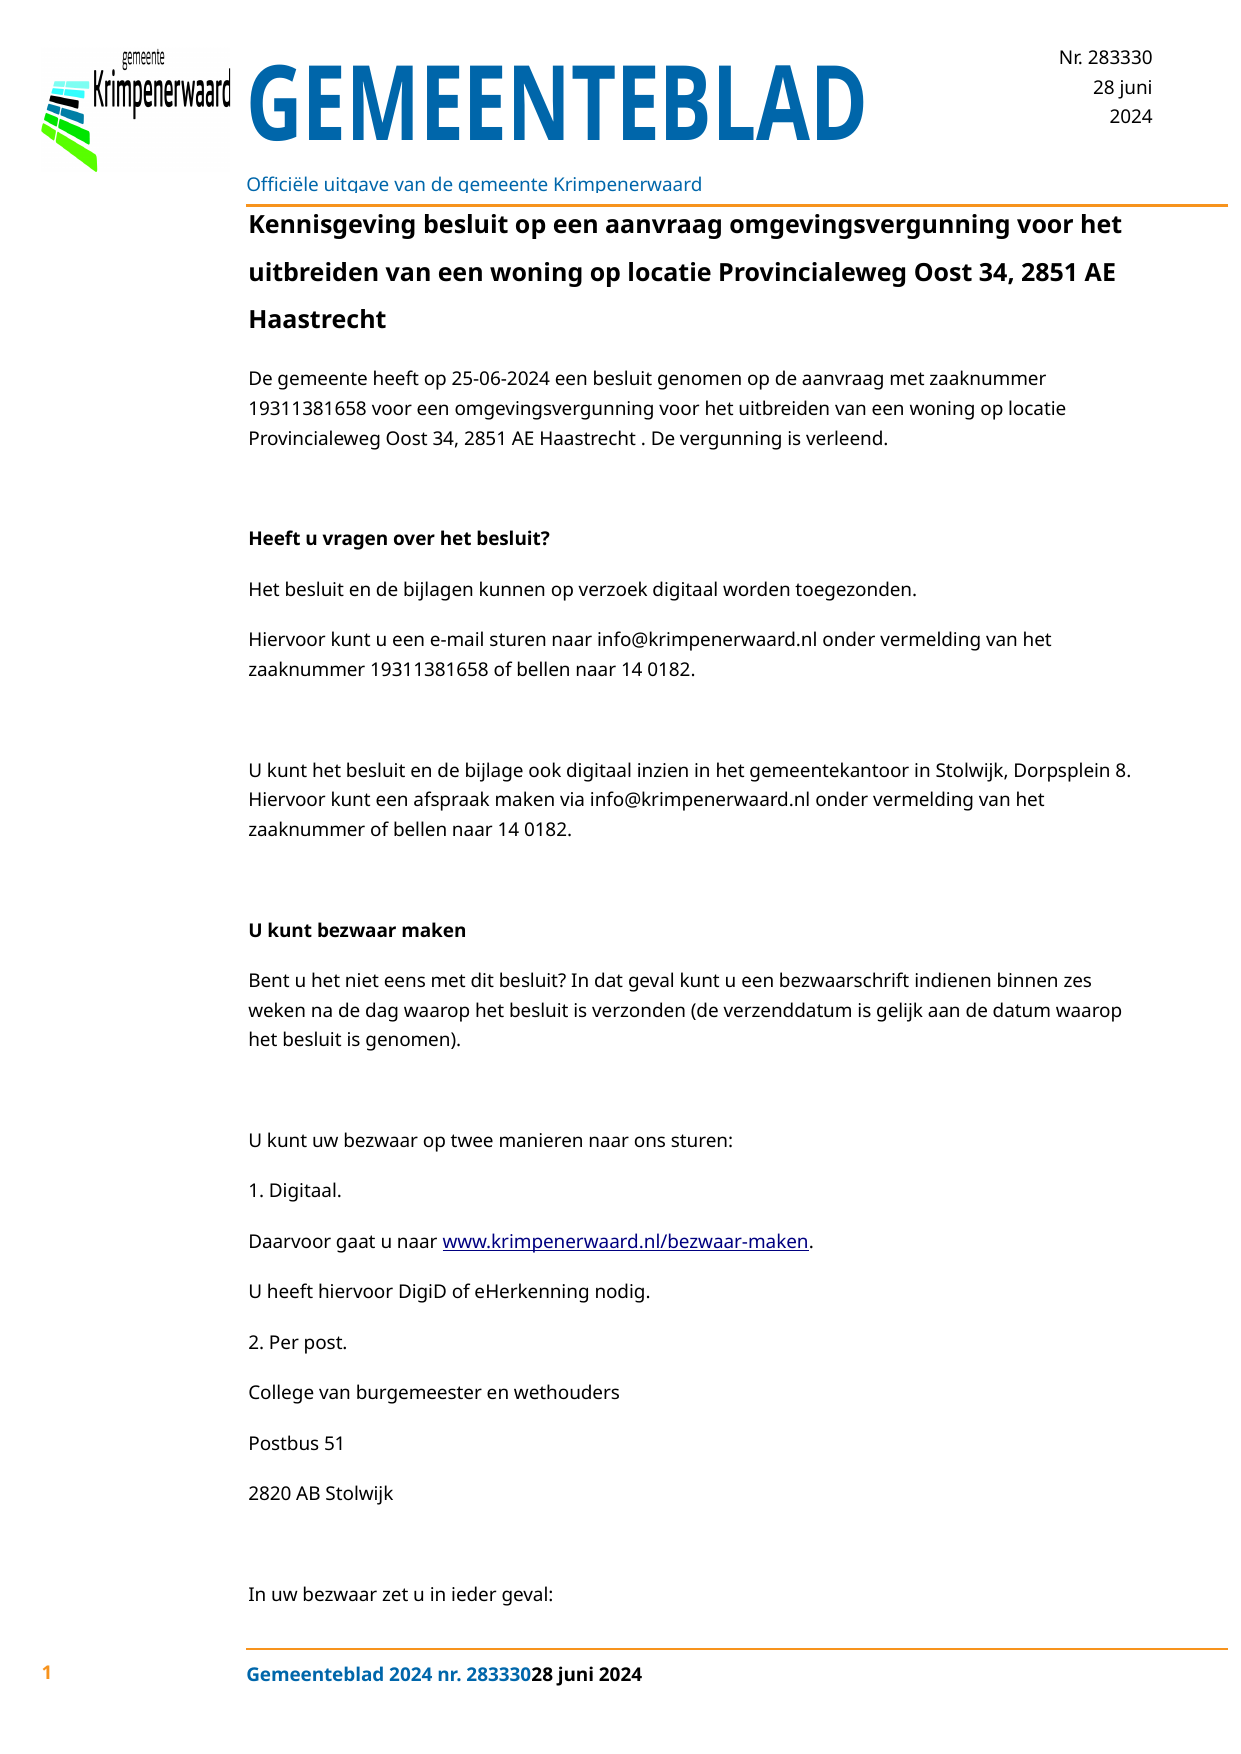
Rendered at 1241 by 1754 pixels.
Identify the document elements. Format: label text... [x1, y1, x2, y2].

text U kunt uw bezwaar op twee manieren naar ons sturen: [248, 1127, 1152, 1153]
text 2820 AB Stolwijk [248, 1480, 1152, 1506]
text Hiervoor kunt u een e-mail sturen naar info@krimpenerwaard.nl onder vermelding van het zaaknummer 19311381658 of bellen naar 14 0182. [248, 626, 1152, 682]
text 2. Per post. [248, 1329, 1152, 1354]
text Het besluit en de bijlagen kunnen op verzoek digitaal worden toegezonden. [248, 576, 1152, 602]
text Postbus 51 [248, 1430, 1152, 1455]
text Bent u het niet eens met dit besluit? In dat geval kunt u een bezwaarschrift indienen binnen zes weken na de dag waarop het besluit is verzonden (de verzenddatum is gelijk aan de datum waarop het besluit is genomen). [248, 967, 1152, 1052]
text 1. Digitaal. [248, 1178, 1152, 1203]
text U kunt bezwaar maken [248, 917, 1152, 942]
text College van burgemeester en wethouders [248, 1379, 1152, 1405]
text U heeft hiervoor DigiD of eHerkenning nodig. [248, 1278, 1152, 1304]
picture [41, 47, 231, 172]
text De gemeente heeft op 25-06-2024 een besluit genomen op de aanvraag met zaaknummer 19311381658 voor een omgevingsvergunning voor het uitbreiden van een woning op locatie Provincialeweg Oost 34, 2851 AE Haastrecht . De vergunning is verleend. [248, 366, 1152, 450]
text In uw bezwaar zet u in ieder geval: [248, 1581, 1152, 1607]
text Kennisgeving besluit op een aanvraag omgevingsvergunning voor het uitbreiden van een woning op locatie Provincialeweg Oost 34, 2851 AE Haastrecht [248, 207, 1152, 336]
text Daarvoor gaat u naar www.krimpenerwaard.nl/bezwaar-maken. [248, 1228, 1152, 1254]
text U kunt het besluit en de bijlage ook digitaal inzien in het gemeentekantoor in Stolwijk, Dorpsplein 8. Hiervoor kunt een afspraak maken via info@krimpenerwaard.nl onder vermelding van het zaaknummer of bellen naar 14 0182. [248, 757, 1152, 842]
text Heeft u vragen over het besluit? [248, 526, 1152, 551]
